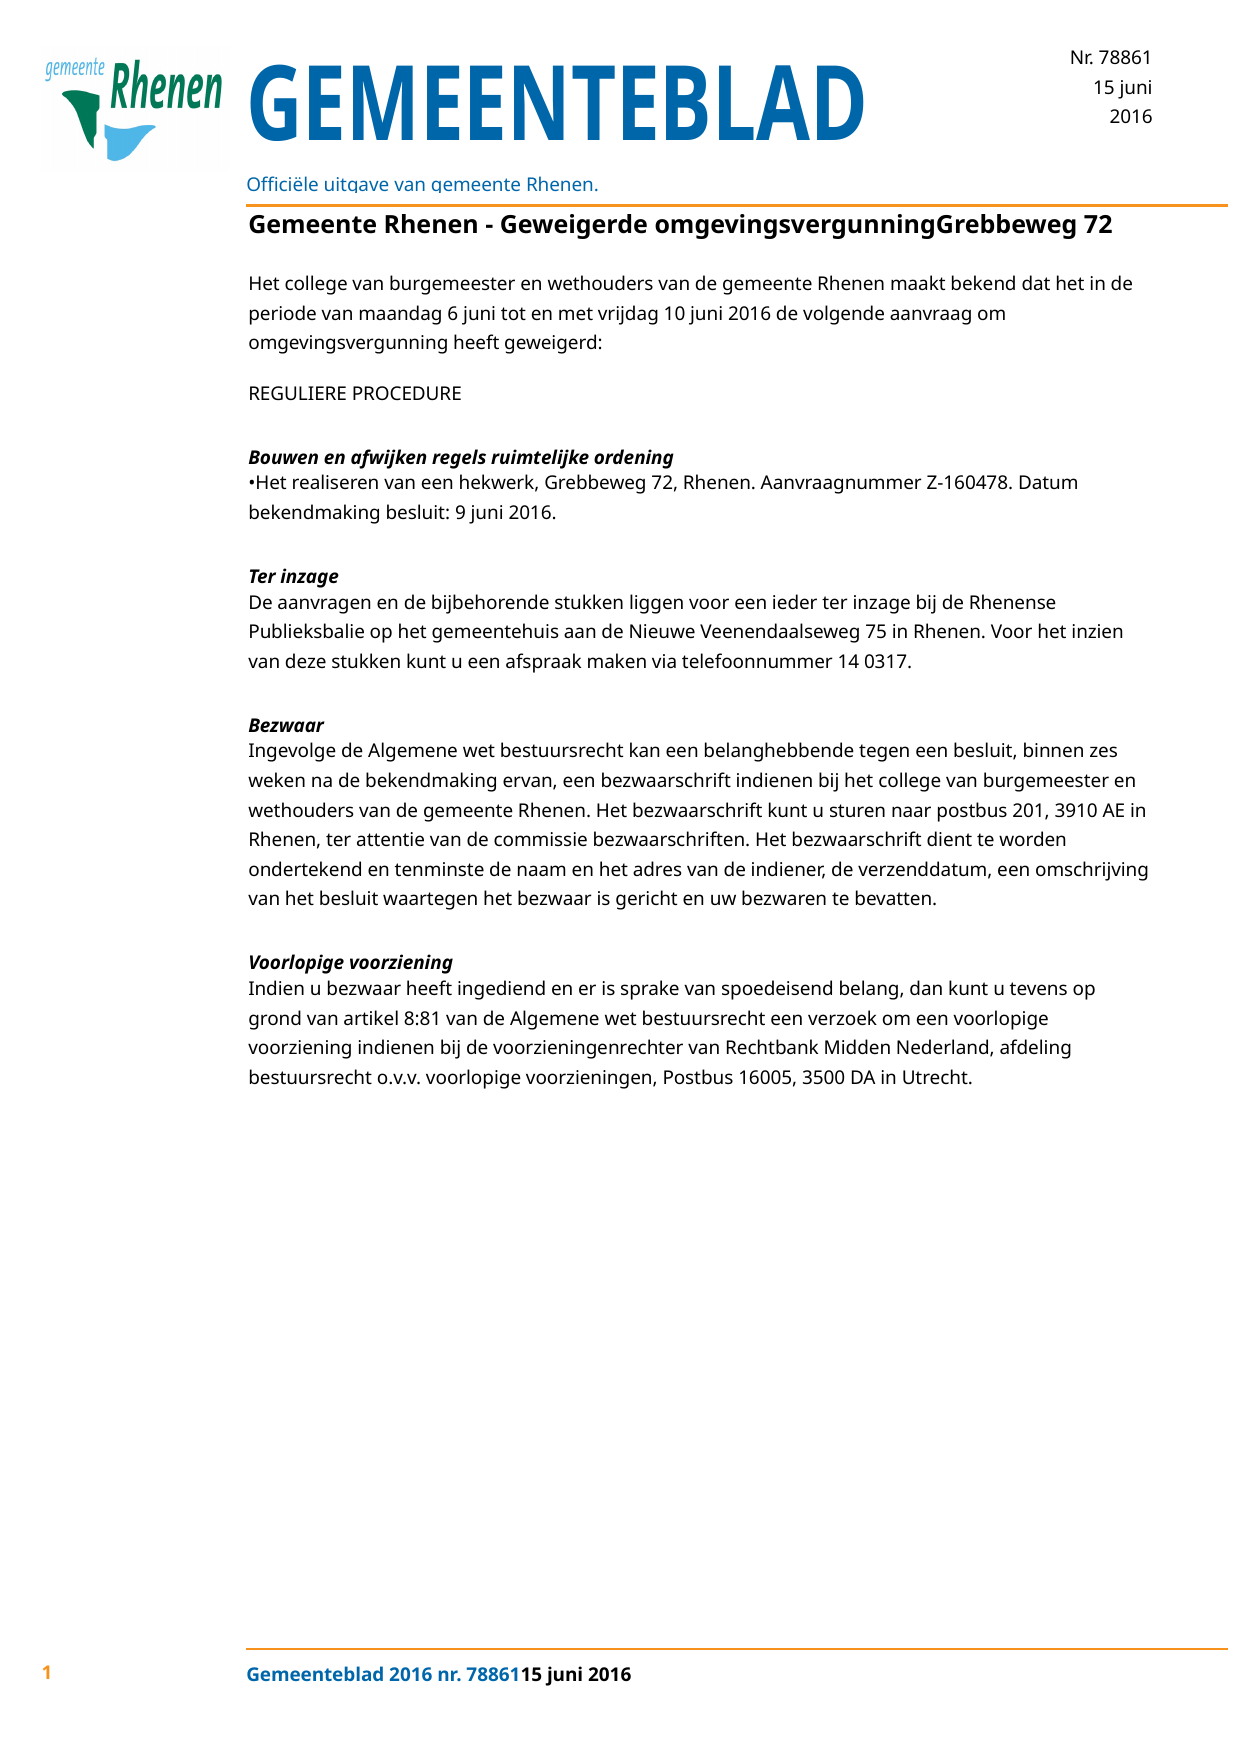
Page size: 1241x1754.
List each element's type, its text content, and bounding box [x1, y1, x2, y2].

text Ingevolge de Algemene wet bestuursrecht kan een belanghebbende tegen een besluit, binnen zes weken na de bekendmaking ervan, een bezwaarschrift indienen bij het college van burgemeester en wethouders van de gemeente Rhenen. Het bezwaarschrift kunt u sturen naar postbus 201, 3910 AE in Rhenen, ter attentie van de commissie bezwaarschriften. Het bezwaarschrift dient te worden ondertekend en tenminste de naam en het adres van de indiener, de verzenddatum, een omschrijving van het besluit waartegen het bezwaar is gericht en uw bezwaren te bevatten. [248, 738, 1152, 911]
text Ter inzage [248, 563, 1152, 589]
text De aanvragen en de bijbehorende stukken liggen voor een ieder ter inzage bij de Rhenense Publieksbalie op het gemeentehuis aan de Nieuwe Veenendaalseweg 75 in Rhenen. Voor het inzien van deze stukken kunt u een afspraak maken via telefoonnummer 14 0317. [248, 589, 1152, 674]
text Voorlopige voorziening [248, 949, 1152, 975]
text REGULIERE PROCEDURE [248, 380, 1152, 406]
text Bezwaar [248, 712, 1152, 738]
text Bouwen en afwijken regels ruimtelijke ordening [248, 444, 1152, 469]
text Het college van burgemeester en wethouders van de gemeente Rhenen maakt bekend dat het in de periode van maandag 6 juni tot en met vrijdag 10 juni 2016 de volgende aanvraag om omgevingsvergunning heeft geweigerd: [248, 270, 1152, 355]
text Indien u bezwaar heeft ingediend en er is sprake van spoedeisend belang, dan kunt u tevens op grond van artikel 8:81 van de Algemene wet bestuursrecht een verzoek om een voorlopige voorziening indienen bij de voorzieningenrechter van Rechtbank Midden Nederland, afdeling bestuursrecht o.v.v. voorlopige voorzieningen, Postbus 16005, 3500 DA in Utrecht. [248, 975, 1152, 1090]
text •Het realiseren van een hekwerk, Grebbeweg 72, Rhenen. Aanvraagnummer Z-160478. Datum bekendmaking besluit: 9 juni 2016. [248, 469, 1152, 525]
text Gemeente Rhenen - Geweigerde omgevingsvergunningGrebbeweg 72 [248, 207, 1152, 241]
picture [41, 47, 231, 172]
